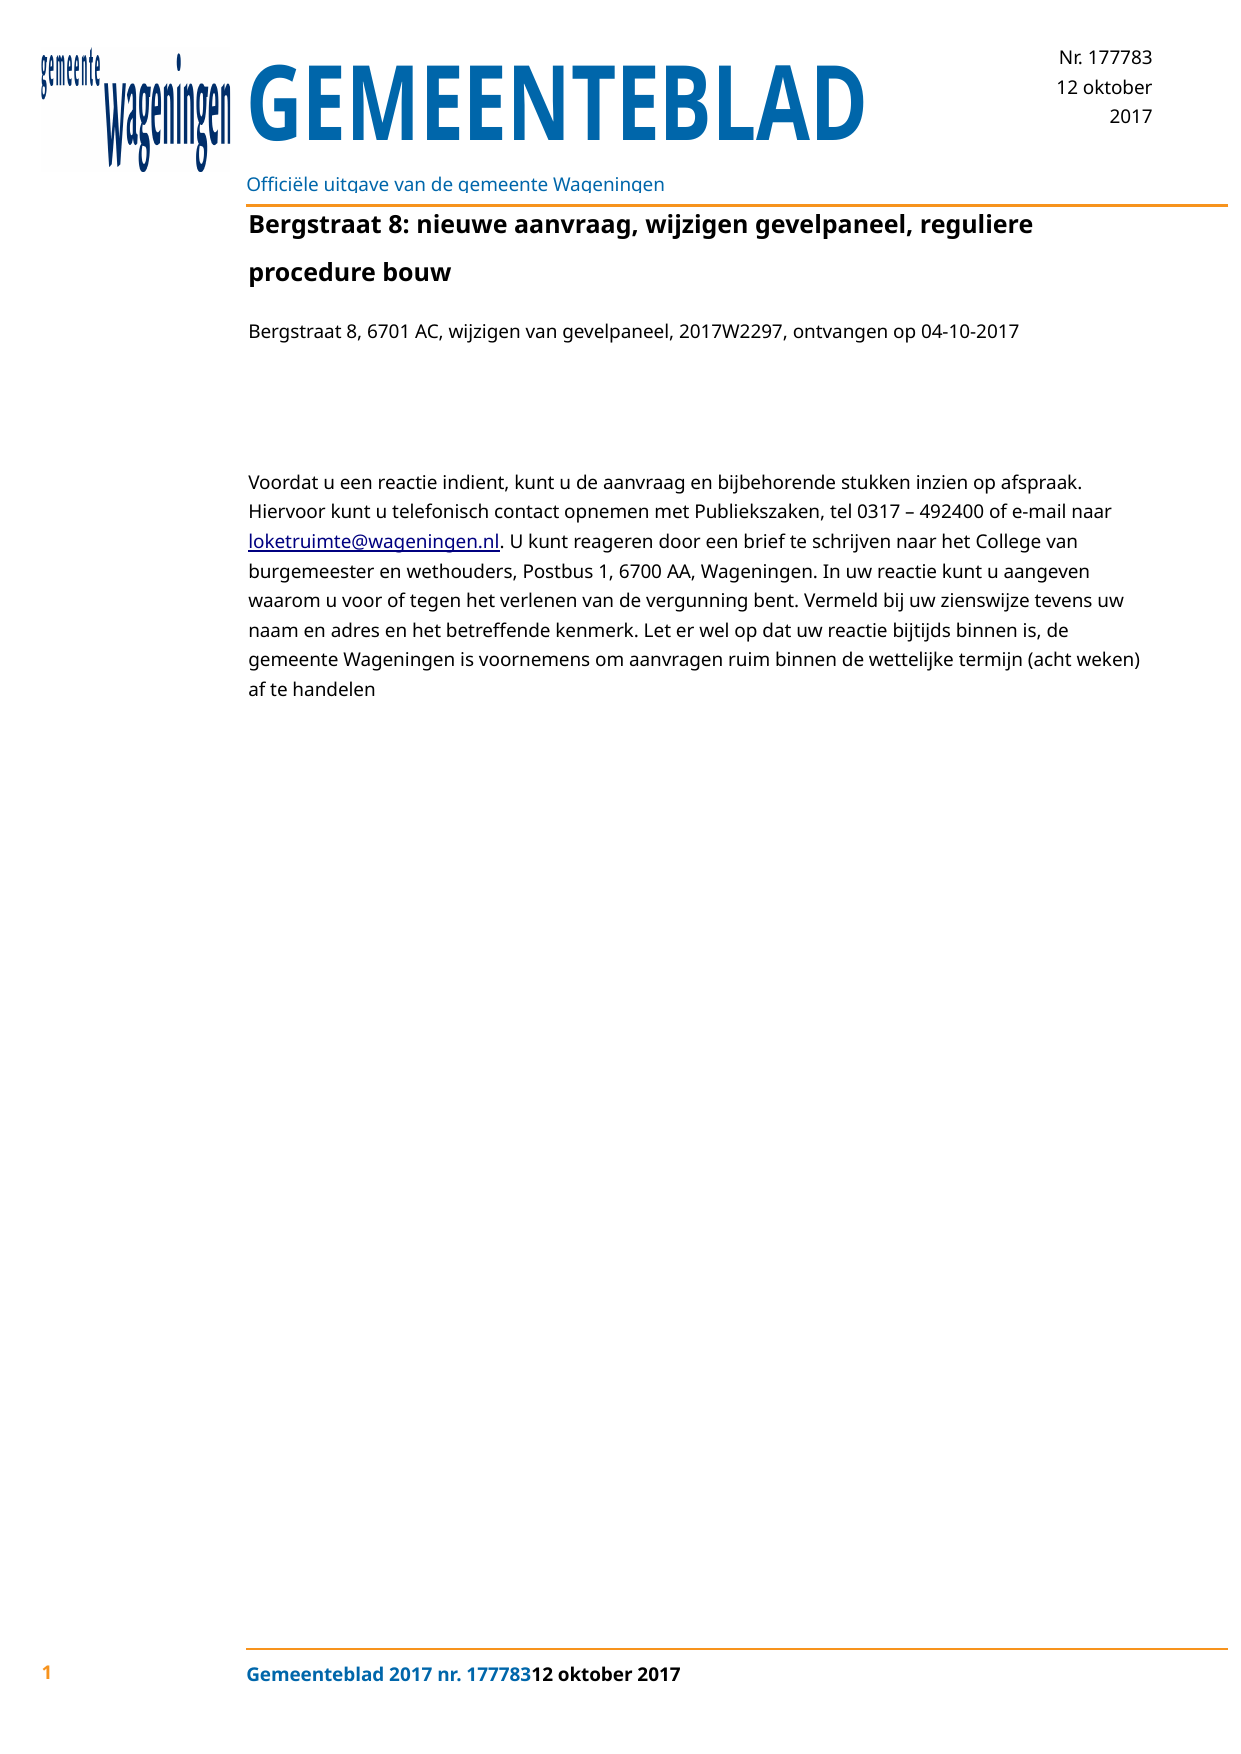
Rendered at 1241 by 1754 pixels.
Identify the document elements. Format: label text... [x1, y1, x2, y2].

picture [41, 47, 231, 172]
text Bergstraat 8, 6701 AC, wijzigen van gevelpaneel, 2017W2297, ontvangen op 04-10-2017 [248, 318, 1152, 344]
text Voordat u een reactie indient, kunt u de aanvraag en bijbehorende stukken inzien op afspraak. Hiervoor kunt u telefonisch contact opnemen met Publiekszaken, tel 0317 – 492400 of e-mail naar loketruimte@wageningen.nl. U kunt reageren door een brief te schrijven naar het College van burgemeester en wethouders, Postbus 1, 6700 AA, Wageningen. In uw reactie kunt u aangeven waarom u voor of tegen het verlenen van de vergunning bent. Vermeld bij uw zienswijze tevens uw naam en adres en het betreffende kenmerk. Let er wel op dat uw reactie bijtijds binnen is, de gemeente Wageningen is voornemens om aanvragen ruim binnen de wettelijke termijn (acht weken) af te handelen [248, 469, 1152, 702]
text Bergstraat 8: nieuwe aanvraag, wijzigen gevelpaneel, reguliere procedure bouw [248, 207, 1152, 288]
